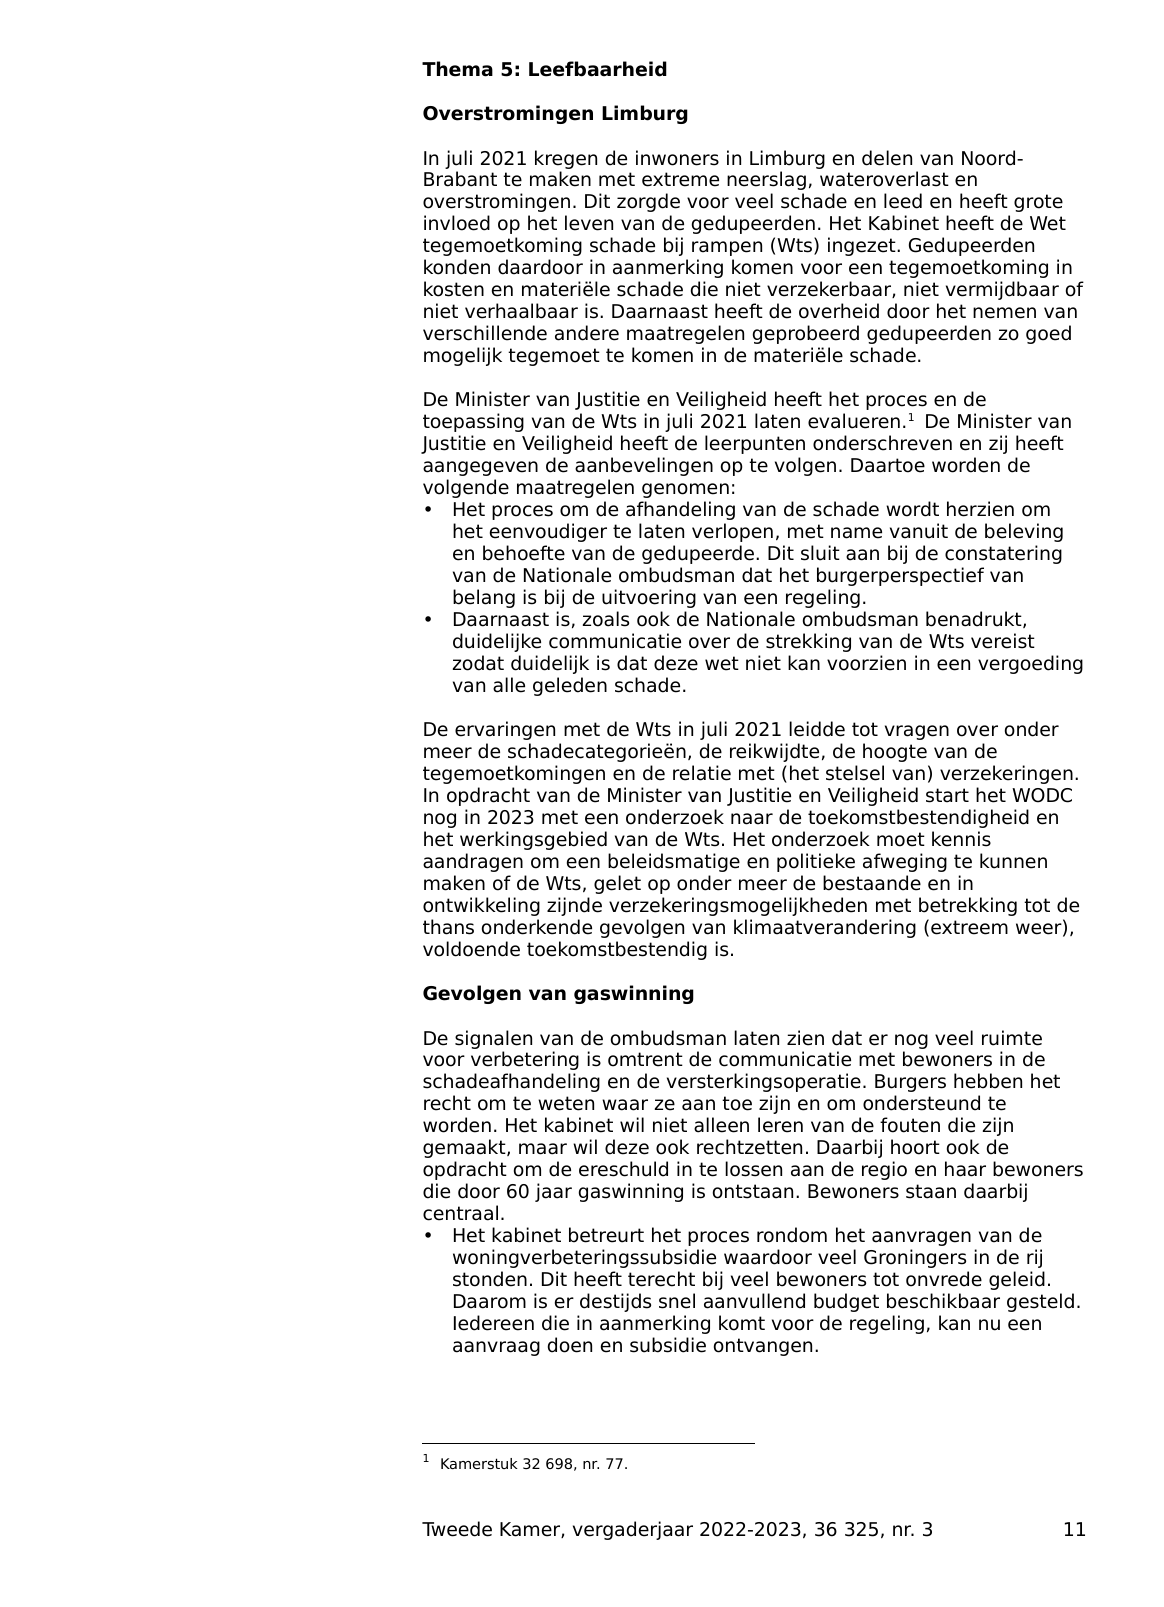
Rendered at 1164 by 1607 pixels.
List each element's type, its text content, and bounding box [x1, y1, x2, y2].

text • Het proces om de afhandeling van de schade wordt herzien om het eenvoudiger te laten verlopen, met name vanuit de beleving en behoefte van de gedupeerde. Dit sluit aan bij de constatering van de Nationale ombudsman dat het burgerperspectief van belang is bij de uitvoering van een regeling. [422, 499, 1087, 609]
text • Het kabinet betreurt het proces rondom het aanvragen van de woningverbeteringssubsidie waardoor veel Groningers in de rij stonden. Dit heeft terecht bij veel bewoners tot onvrede geleid. Daarom is er destijds snel aanvullend budget beschikbaar gesteld. Iedereen die in aanmerking komt voor de regeling, kan nu een aanvraag doen en subsidie ontvangen. [422, 1225, 1087, 1357]
subtitle Gevolgen van gaswinning [422, 983, 1087, 1005]
text In juli 2021 kregen de inwoners in Limburg en delen van Noord-Brabant te maken met extreme neerslag, wateroverlast en overstromingen. Dit zorgde voor veel schade en leed en heeft grote invloed op het leven van de gedupeerden. Het Kabinet heeft de Wet tegemoetkoming schade bij rampen (Wts) ingezet. Gedupeerden konden daardoor in aanmerking komen voor een tegemoetkoming in kosten en materiële schade die niet verzekerbaar, niet vermijdbaar of niet verhaalbaar is. Daarnaast heeft de overheid door het nemen van verschillende andere maatregelen geprobeerd gedupeerden zo goed mogelijk tegemoet te komen in de materiële schade. [422, 147, 1087, 367]
subtitle Overstromingen Limburg [422, 103, 1087, 125]
text Kamerstuk 32 698, nr. 77. [422, 1452, 1087, 1474]
subtitle Thema 5: Leefbaarheid [422, 59, 1087, 81]
text De Minister van Justitie en Veiligheid heeft het proces en de toepassing van de Wts in juli 2021 laten evalueren. De Minister van Justitie en Veiligheid heeft de leerpunten onderschreven en zij heeft aangegeven de aanbevelingen op te volgen. Daartoe worden de volgende maatregelen genomen: [422, 389, 1087, 499]
text De signalen van de ombudsman laten zien dat er nog veel ruimte voor verbetering is omtrent de communicatie met bewoners in de schadeafhandeling en de versterkingsoperatie. Burgers hebben het recht om te weten waar ze aan toe zijn en om ondersteund te worden. Het kabinet wil niet alleen leren van de fouten die zijn gemaakt, maar wil deze ook rechtzetten. Daarbij hoort ook de opdracht om de ereschuld in te lossen aan de regio en haar bewoners die door 60 jaar gaswinning is ontstaan. Bewoners staan daarbij centraal. [422, 1027, 1087, 1225]
text • Daarnaast is, zoals ook de Nationale ombudsman benadrukt, duidelijke communicatie over de strekking van de Wts vereist zodat duidelijk is dat deze wet niet kan voorzien in een vergoeding van alle geleden schade. [422, 609, 1087, 697]
text De ervaringen met de Wts in juli 2021 leidde tot vragen over onder meer de schadecategorieën, de reikwijdte, de hoogte van de tegemoetkomingen en de relatie met (het stelsel van) verzekeringen. In opdracht van de Minister van Justitie en Veiligheid start het WODC nog in 2023 met een onderzoek naar de toekomstbestendigheid en het werkingsgebied van de Wts. Het onderzoek moet kennis aandragen om een beleidsmatige en politieke afweging te kunnen maken of de Wts, gelet op onder meer de bestaande en in ontwikkeling zijnde verzekeringsmogelijkheden met betrekking tot de thans onderkende gevolgen van klimaatverandering (extreem weer), voldoende toekomstbestendig is. [422, 719, 1087, 961]
